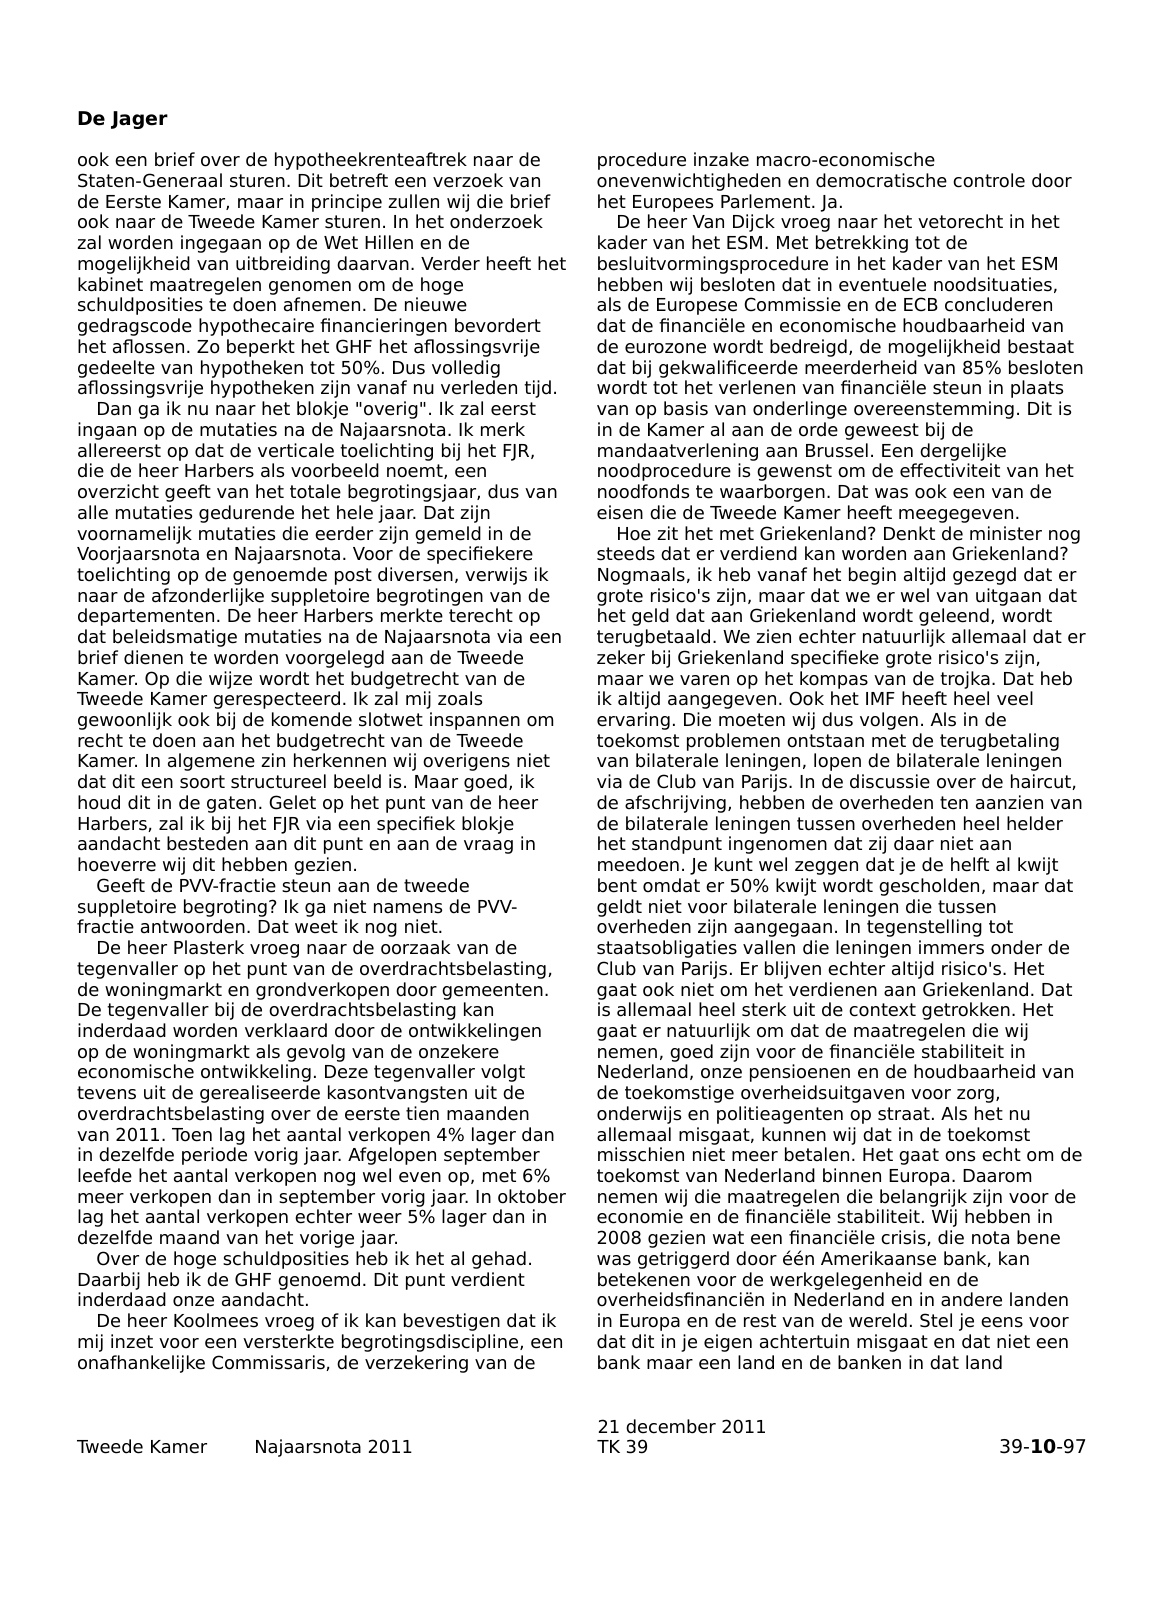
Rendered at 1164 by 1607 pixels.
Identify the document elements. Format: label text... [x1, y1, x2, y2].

text Geeft de PVV-fractie steun aan de tweede suppletoire begroting? Ik ga niet namens de PVV-fractie antwoorden. Dat weet ik nog niet. [77, 876, 567, 938]
text De heer Koolmees vroeg of ik kan bevestigen dat ik mij inzet voor een versterkte begrotingsdiscipline, een onafhankelijke Commissaris, de verzekering van de [77, 1311, 567, 1373]
text De heer Plasterk vroeg naar de oorzaak van de tegenvaller op het punt van de overdrachtsbelasting, de woningmarkt en grondverkopen door gemeenten. De tegenvaller bij de overdrachtsbelasting kan inderdaad worden verklaard door de ontwikkelingen op de woningmarkt als gevolg van de onzekere economische ontwikkeling. Deze tegenvaller volgt tevens uit de gerealiseerde kasontvangsten uit de overdrachtsbelasting over de eerste tien maanden van 2011. Toen lag het aantal verkopen 4% lager dan in dezelfde periode vorig jaar. Afgelopen september leefde het aantal verkopen nog wel even op, met 6% meer verkopen dan in september vorig jaar. In oktober lag het aantal verkopen echter weer 5% lager dan in dezelfde maand van het vorige jaar. [77, 938, 567, 1249]
text Dan ga ik nu naar het blokje "overig". Ik zal eerst ingaan op de mutaties na de Najaarsnota. Ik merk allereerst op dat de verticale toelichting bij het FJR, die de heer Harbers als voorbeeld noemt, een overzicht geeft van het totale begrotingsjaar, dus van alle mutaties gedurende het hele jaar. Dat zijn voornamelijk mutaties die eerder zijn gemeld in de Voorjaarsnota en Najaarsnota. Voor de specifiekere toelichting op de genoemde post diversen, verwijs ik naar de afzonderlijke suppletoire begrotingen van de departementen. De heer Harbers merkte terecht op dat beleidsmatige mutaties na de Najaarsnota via een brief dienen te worden voorgelegd aan de Tweede Kamer. Op die wijze wordt het budgetrecht van de Tweede Kamer gerespecteerd. Ik zal mij zoals gewoonlijk ook bij de komende slotwet inspannen om recht te doen aan het budgetrecht van de Tweede Kamer. In algemene zin herkennen wij overigens niet dat dit een soort structureel beeld is. Maar goed, ik houd dit in de gaten. Gelet op het punt van de heer Harbers, zal ik bij het FJR via een specifiek blokje aandacht besteden aan dit punt en aan de vraag in hoeverre wij dit hebben gezien. [77, 399, 567, 876]
text Over de hoge schuldposities heb ik het al gehad. Daarbij heb ik de GHF genoemd. Dit punt verdient inderdaad onze aandacht. [77, 1249, 567, 1311]
text Hoe zit het met Griekenland? Denkt de minister nog steeds dat er verdiend kan worden aan Griekenland? Nogmaals, ik heb vanaf het begin altijd gezegd dat er grote risico's zijn, maar dat we er wel van uitgaan dat het geld dat aan Griekenland wordt geleend, wordt terugbetaald. We zien echter natuurlijk allemaal dat er zeker bij Griekenland specifieke grote risico's zijn, maar we varen op het kompas van de trojka. Dat heb ik altijd aangegeven. Ook het IMF heeft heel veel ervaring. Die moeten wij dus volgen. Als in de toekomst problemen ontstaan met de terugbetaling van bilaterale leningen, lopen de bilaterale leningen via de Club van Parijs. In de discussie over de haircut, de afschrijving, hebben de overheden ten aanzien van de bilaterale leningen tussen overheden heel helder het standpunt ingenomen dat zij daar niet aan meedoen. Je kunt wel zeggen dat je de helft al kwijt bent omdat er 50% kwijt wordt gescholden, maar dat geldt niet voor bilaterale leningen die tussen overheden zijn aangegaan. In tegenstelling tot staatsobligaties vallen die leningen immers onder de Club van Parijs. Er blijven echter altijd risico's. Het gaat ook niet om het verdienen aan Griekenland. Dat is allemaal heel sterk uit de context getrokken. Het gaat er natuurlijk om dat de maatregelen die wij nemen, goed zijn voor de financiële stabiliteit in Nederland, onze pensioenen en de houdbaarheid van de toekomstige overheidsuitgaven voor zorg, onderwijs en politieagenten op straat. Als het nu allemaal misgaat, kunnen wij dat in de toekomst misschien niet meer betalen. Het gaat ons echt om de toekomst van Nederland binnen Europa. Daarom nemen wij die maatregelen die belangrijk zijn voor de economie en de financiële stabiliteit. Wij hebben in 2008 gezien wat een financiële crisis, die nota bene was getriggerd door één Amerikaanse bank, kan betekenen voor de werkgelegenheid en de overheidsfinanciën in Nederland en in andere landen in Europa en de rest van de wereld. Stel je eens voor dat dit in je eigen achtertuin misgaat en dat niet een bank maar een land en de banken in dat land [596, 523, 1087, 1373]
text ook een brief over de hypotheekrenteaftrek naar de Staten-Generaal sturen. Dit betreft een verzoek van de Eerste Kamer, maar in principe zullen wij die brief ook naar de Tweede Kamer sturen. In het onderzoek zal worden ingegaan op de Wet Hillen en de mogelijkheid van uitbreiding daarvan. Verder heeft het kabinet maatregelen genomen om de hoge schuldposities te doen afnemen. De nieuwe gedragscode hypothecaire financieringen bevordert het aflossen. Zo beperkt het GHF het aflossingsvrije gedeelte van hypotheken tot 50%. Dus volledig aflossingsvrije hypotheken zijn vanaf nu verleden tijd. [77, 150, 567, 399]
text procedure inzake macro-economische onevenwichtigheden en democratische controle door het Europees Parlement. Ja. [596, 150, 1087, 212]
text De heer Van Dijck vroeg naar het vetorecht in het kader van het ESM. Met betrekking tot de besluitvormingsprocedure in het kader van het ESM hebben wij besloten dat in eventuele noodsituaties, als de Europese Commissie en de ECB concluderen dat de financiële en economische houdbaarheid van de eurozone wordt bedreigd, de mogelijkheid bestaat dat bij gekwalificeerde meerderheid van 85% besloten wordt tot het verlenen van financiële steun in plaats van op basis van onderlinge overeenstemming. Dit is in de Kamer al aan de orde geweest bij de mandaatverlening aan Brussel. Een dergelijke noodprocedure is gewenst om de effectiviteit van het noodfonds te waarborgen. Dat was ook een van de eisen die de Tweede Kamer heeft meegegeven. [596, 212, 1087, 523]
